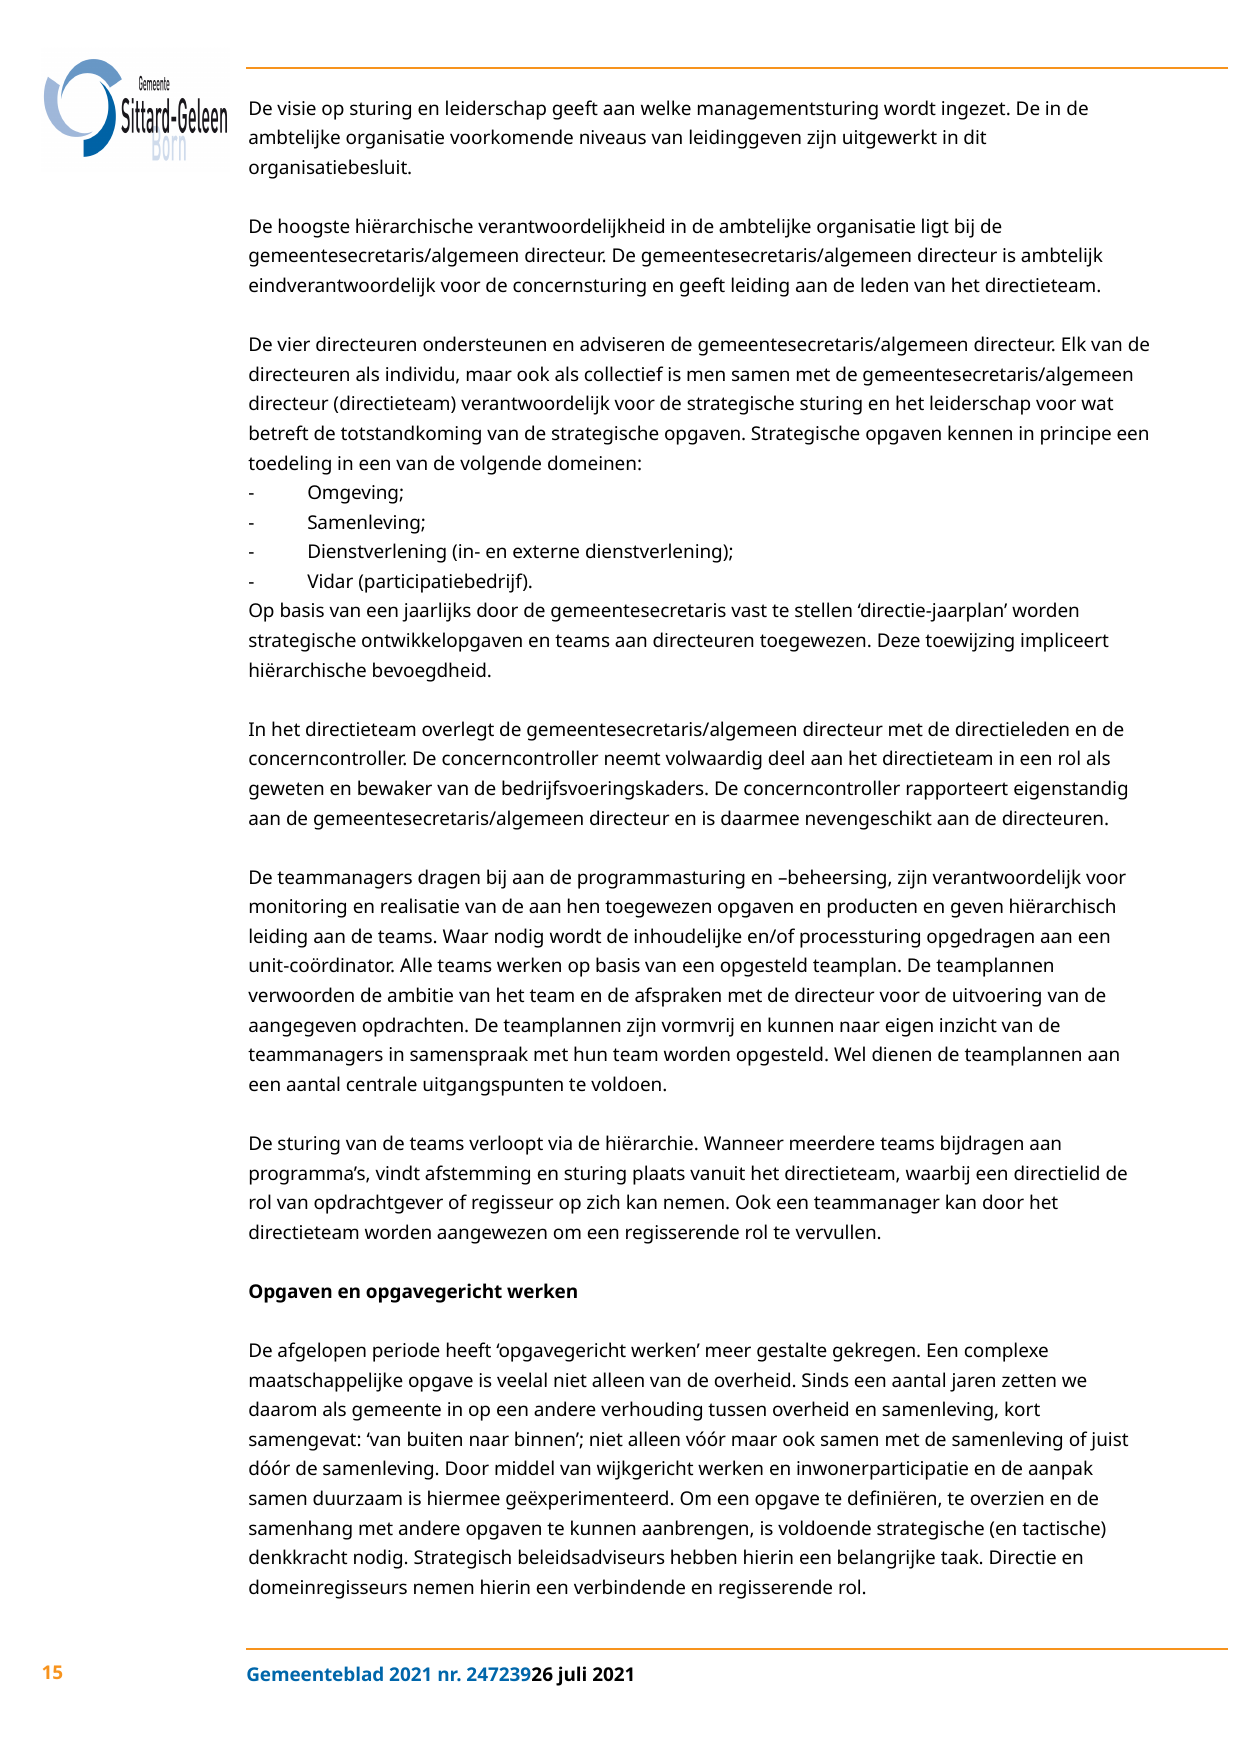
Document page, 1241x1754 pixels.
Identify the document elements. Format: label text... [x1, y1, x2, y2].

list Samenleving; [248, 509, 1152, 535]
text In het directieteam overlegt de gemeentesecretaris/algemeen directeur met de directieleden en de concerncontroller. De concerncontroller neemt volwaardig deel aan het directieteam in een rol als geweten en bewaker van de bedrijfsvoeringskaders. De concerncontroller rapporteert eigenstandig aan de gemeentesecretaris/algemeen directeur en is daarmee nevengeschikt aan de directeuren. [248, 716, 1152, 831]
text Op basis van een jaarlijks door de gemeentesecretaris vast te stellen ‘directie-jaarplan’ worden strategische ontwikkelopgaven en teams aan directeuren toegewezen. Deze toewijzing impliceert hiërarchische bevoegdheid. [248, 598, 1152, 683]
text De afgelopen periode heeft ‘opgavegericht werken’ meer gestalte gekregen. Een complexe maatschappelijke opgave is veelal niet alleen van de overheid. Sinds een aantal jaren zetten we daarom als gemeente in op een andere verhouding tussen overheid en samenleving, kort samengevat: ‘van buiten naar binnen’; niet alleen vóór maar ook samen met de samenleving of juist dóór de samenleving. Door middel van wijkgericht werken en inwonerparticipatie en de aanpak samen duurzaam is hiermee geëxperimenteerd. Om een opgave te definiëren, te overzien en de samenhang met andere opgaven te kunnen aanbrengen, is voldoende strategische (en tactische) denkkracht nodig. Strategisch beleidsadviseurs hebben hierin een belangrijke taak. Directie en domeinregisseurs nemen hierin een verbindende en regisserende rol. [248, 1337, 1152, 1600]
list Vidar (participatiebedrijf). [248, 568, 1152, 594]
text De vier directeuren ondersteunen en adviseren de gemeentesecretaris/algemeen directeur. Elk van de directeuren als individu, maar ook als collectief is men samen met de gemeentesecretaris/algemeen directeur (directieteam) verantwoordelijk voor de strategische sturing en het leiderschap voor wat betreft de totstandkoming van de strategische opgaven. Strategische opgaven kennen in principe een toedeling in een van de volgende domeinen: [248, 331, 1152, 476]
text De hoogste hiërarchische verantwoordelijkheid in de ambtelijke organisatie ligt bij de gemeentesecretaris/algemeen directeur. De gemeentesecretaris/algemeen directeur is ambtelijk eindverantwoordelijk voor de concernsturing en geeft leiding aan de leden van het directieteam. [248, 213, 1152, 298]
text De teammanagers dragen bij aan de programmasturing en –beheersing, zijn verantwoordelijk voor monitoring en realisatie van de aan hen toegewezen opgaven en producten en geven hiërarchisch leiding aan de teams. Waar nodig wordt de inhoudelijke en/of processturing opgedragen aan een unit-coördinator. Alle teams werken op basis van een opgesteld teamplan. De teamplannen verwoorden de ambitie van het team en de afspraken met de directeur voor de uitvoering van de aangegeven opdrachten. De teamplannen zijn vormvrij en kunnen naar eigen inzicht van de teammanagers in samenspraak met hun team worden opgesteld. Wel dienen de teamplannen aan een aantal centrale uitgangspunten te voldoen. [248, 864, 1152, 1097]
list Dienstverlening (in- en externe dienstverlening); [248, 538, 1152, 564]
list Omgeving; [248, 479, 1152, 505]
text Opgaven en opgavegericht werken [248, 1278, 1152, 1304]
text De sturing van de teams verloopt via de hiërarchie. Wanneer meerdere teams bijdragen aan programma’s, vindt afstemming en sturing plaats vanuit het directieteam, waarbij een directielid de rol van opdrachtgever of regisseur op zich kan nemen. Ook een teammanager kan door het directieteam worden aangewezen om een regisserende rol te vervullen. [248, 1130, 1152, 1245]
text De visie op sturing en leiderschap geeft aan welke managementsturing wordt ingezet. De in de ambtelijke organisatie voorkomende niveaus van leidinggeven zijn uitgewerkt in dit organisatiebesluit. [248, 95, 1152, 180]
picture [41, 47, 231, 172]
